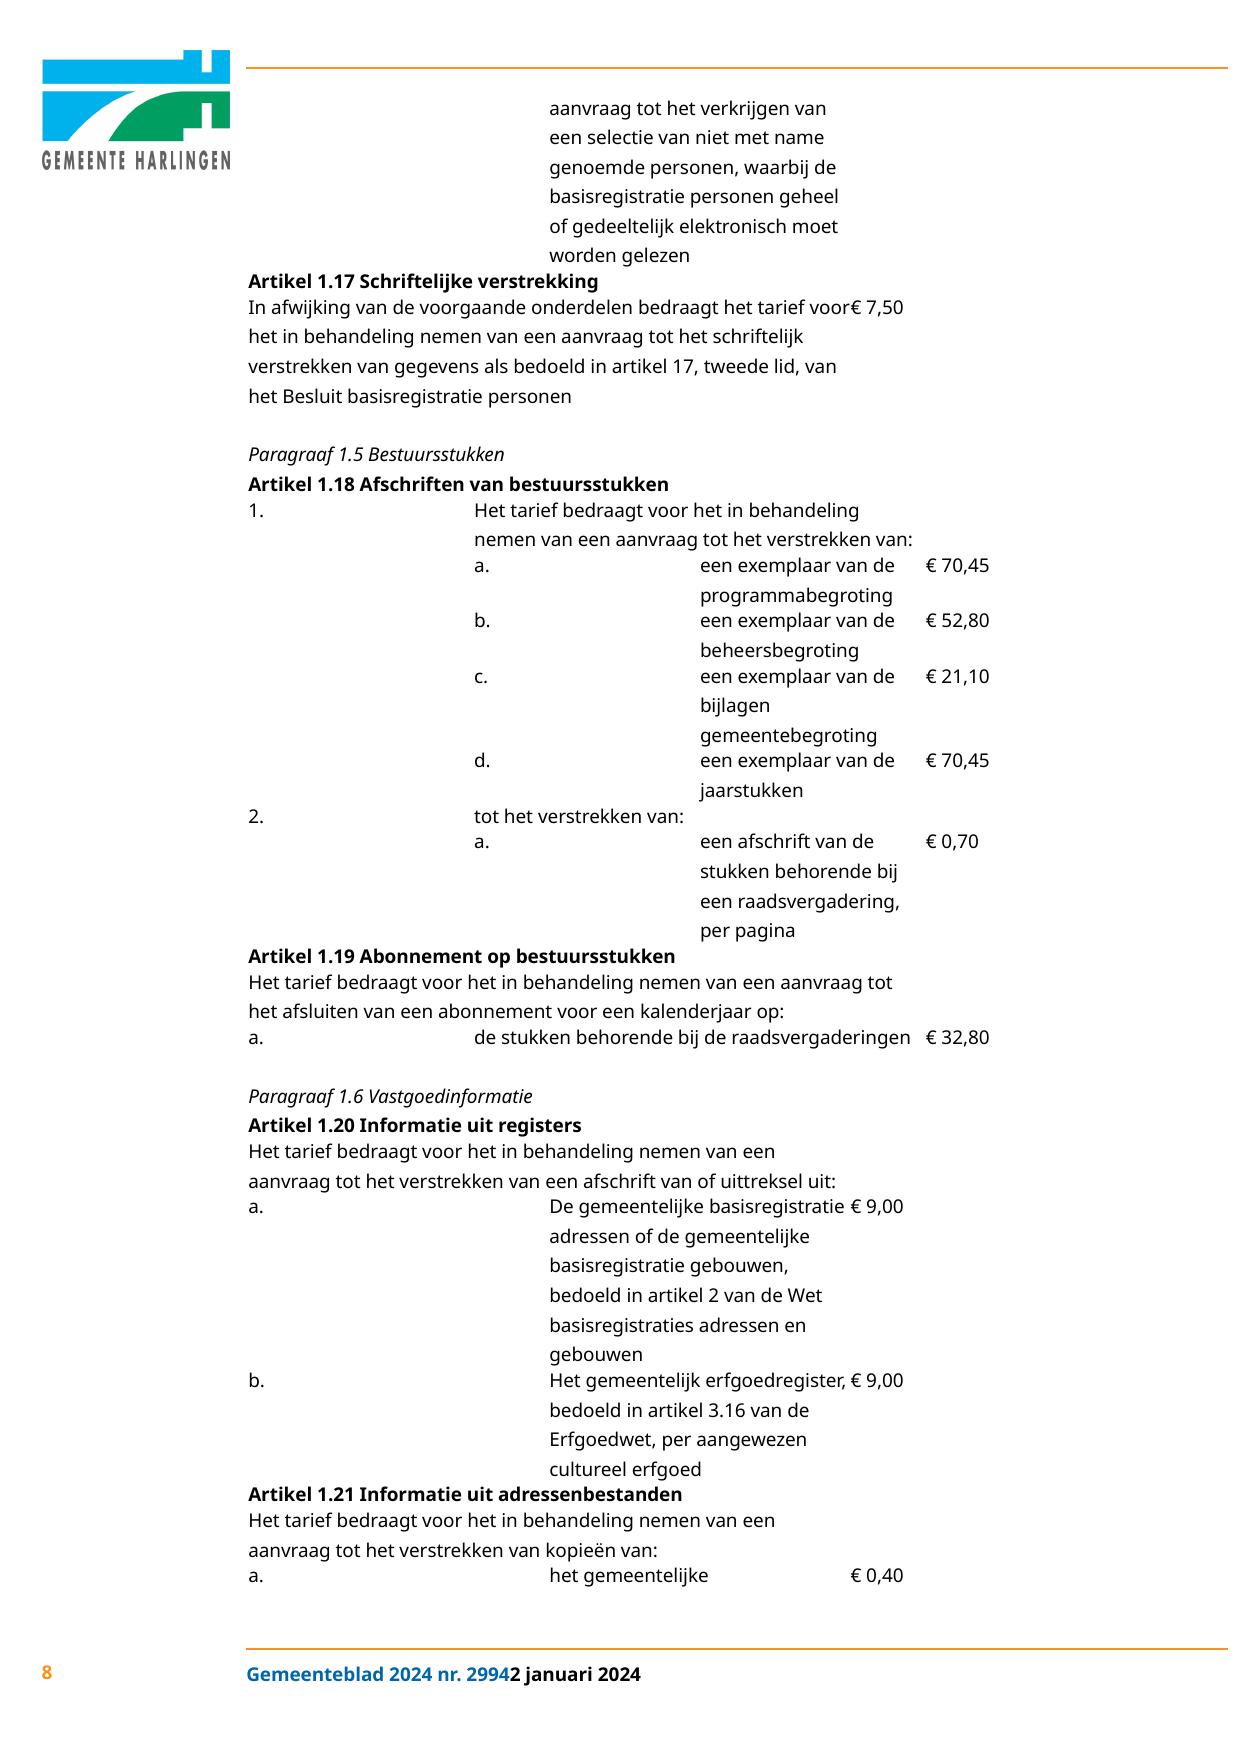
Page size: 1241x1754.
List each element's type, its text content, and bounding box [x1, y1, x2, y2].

table_cell € 70,45 [926, 552, 1152, 607]
table_cell Artikel 1.17 Schriftelijke verstrekking [248, 269, 850, 294]
table_cell [248, 748, 474, 803]
table_cell a. [248, 1563, 549, 1588]
table_cell een exemplaar van de beheersbegroting [700, 608, 926, 663]
table_cell a. [474, 829, 700, 943]
table_cell b. [248, 1367, 549, 1482]
table_cell Het tarief bedraagt voor het in behandeling nemen van een aanvraag tot het verstrekken van kopieën van: [248, 1508, 850, 1563]
table_cell aanvraag tot het verkrijgen van een selectie van niet met name genoemde personen, waarbij de basisregistratie personen geheel of gedeeltelijk elektronisch moet worden gelezen [549, 95, 850, 268]
table_cell het gemeentelijke [549, 1563, 850, 1588]
picture [41, 47, 231, 172]
table_cell € 70,45 [926, 748, 1152, 803]
table_cell [850, 1508, 1152, 1563]
table_cell € 7,50 [850, 294, 1152, 409]
table_cell een afschrift van de stukken behorende bij een raadsvergadering, per pagina [700, 829, 926, 943]
table_cell [850, 269, 1152, 294]
table_cell d. [474, 748, 700, 803]
table_cell Het tarief bedraagt voor het in behandeling nemen van een aanvraag tot het afsluiten van een abonnement voor een kalenderjaar op: [248, 969, 926, 1024]
table_cell € 9,00 [850, 1367, 1152, 1482]
table_cell a. [248, 1024, 474, 1050]
table_cell a. [248, 1194, 549, 1367]
table_cell a. [474, 552, 700, 607]
table_cell [248, 608, 474, 663]
table_cell de stukken behorende bij de raadsvergaderingen [474, 1024, 926, 1050]
table_cell € 0,70 [926, 829, 1152, 943]
table_cell c. [474, 663, 700, 748]
table_cell 2. [248, 803, 474, 829]
table_cell [850, 95, 1152, 268]
table_cell Artikel 1.19 Abonnement op bestuursstukken [248, 943, 1152, 969]
table_cell [850, 1482, 1152, 1507]
table_cell € 21,10 [926, 663, 1152, 748]
table_cell [248, 552, 474, 607]
text Paragraaf 1.5 Bestuursstukken [248, 441, 1152, 467]
table_cell [926, 803, 1152, 829]
table_cell € 0,40 [850, 1563, 1152, 1588]
table_cell € 52,80 [926, 608, 1152, 663]
table_cell € 32,80 [926, 1024, 1152, 1050]
table_cell [248, 829, 474, 943]
table_cell tot het verstrekken van: [474, 803, 926, 829]
text Paragraaf 1.6 Vastgoedinformatie [248, 1083, 1152, 1108]
table_cell [850, 1138, 1152, 1193]
table_cell 1. [248, 497, 474, 552]
table_cell Het gemeentelijk erfgoedregister, bedoeld in artikel 3.16 van de Erfgoedwet, per aangewezen cultureel erfgoed [549, 1367, 850, 1482]
table_cell De gemeentelijke basisregistratie adressen of de gemeentelijke basisregistratie gebouwen, bedoeld in artikel 2 van de Wet basisregistraties adressen en gebouwen [549, 1194, 850, 1367]
table_cell Artikel 1.21 Informatie uit adressenbestanden [248, 1482, 850, 1507]
table_cell € 9,00 [850, 1194, 1152, 1367]
table_header [850, 1113, 1152, 1138]
table_cell een exemplaar van de bijlagen gemeentebegroting [700, 663, 926, 748]
table_cell Het tarief bedraagt voor het in behandeling nemen van een aanvraag tot het verstrekken van een afschrift van of uittreksel uit: [248, 1138, 850, 1193]
table_cell een exemplaar van de jaarstukken [700, 748, 926, 803]
table_cell [248, 663, 474, 748]
table_cell [248, 95, 549, 268]
table_cell b. [474, 608, 700, 663]
table_cell [926, 969, 1152, 1024]
table_cell [926, 497, 1152, 552]
table_cell een exemplaar van de programmabegroting [700, 552, 926, 607]
table_cell In afwijking van de voorgaande onderdelen bedraagt het tarief voor het in behandeling nemen van een aanvraag tot het schriftelijk verstrekken van gegevens als bedoeld in artikel 17, tweede lid, van het Besluit basisregistratie personen [248, 294, 850, 409]
table_header Artikel 1.20 Informatie uit registers [248, 1113, 850, 1138]
table_header Artikel 1.18 Afschriften van bestuursstukken [248, 471, 1152, 497]
table_cell Het tarief bedraagt voor het in behandeling nemen van een aanvraag tot het verstrekken van: [474, 497, 926, 552]
